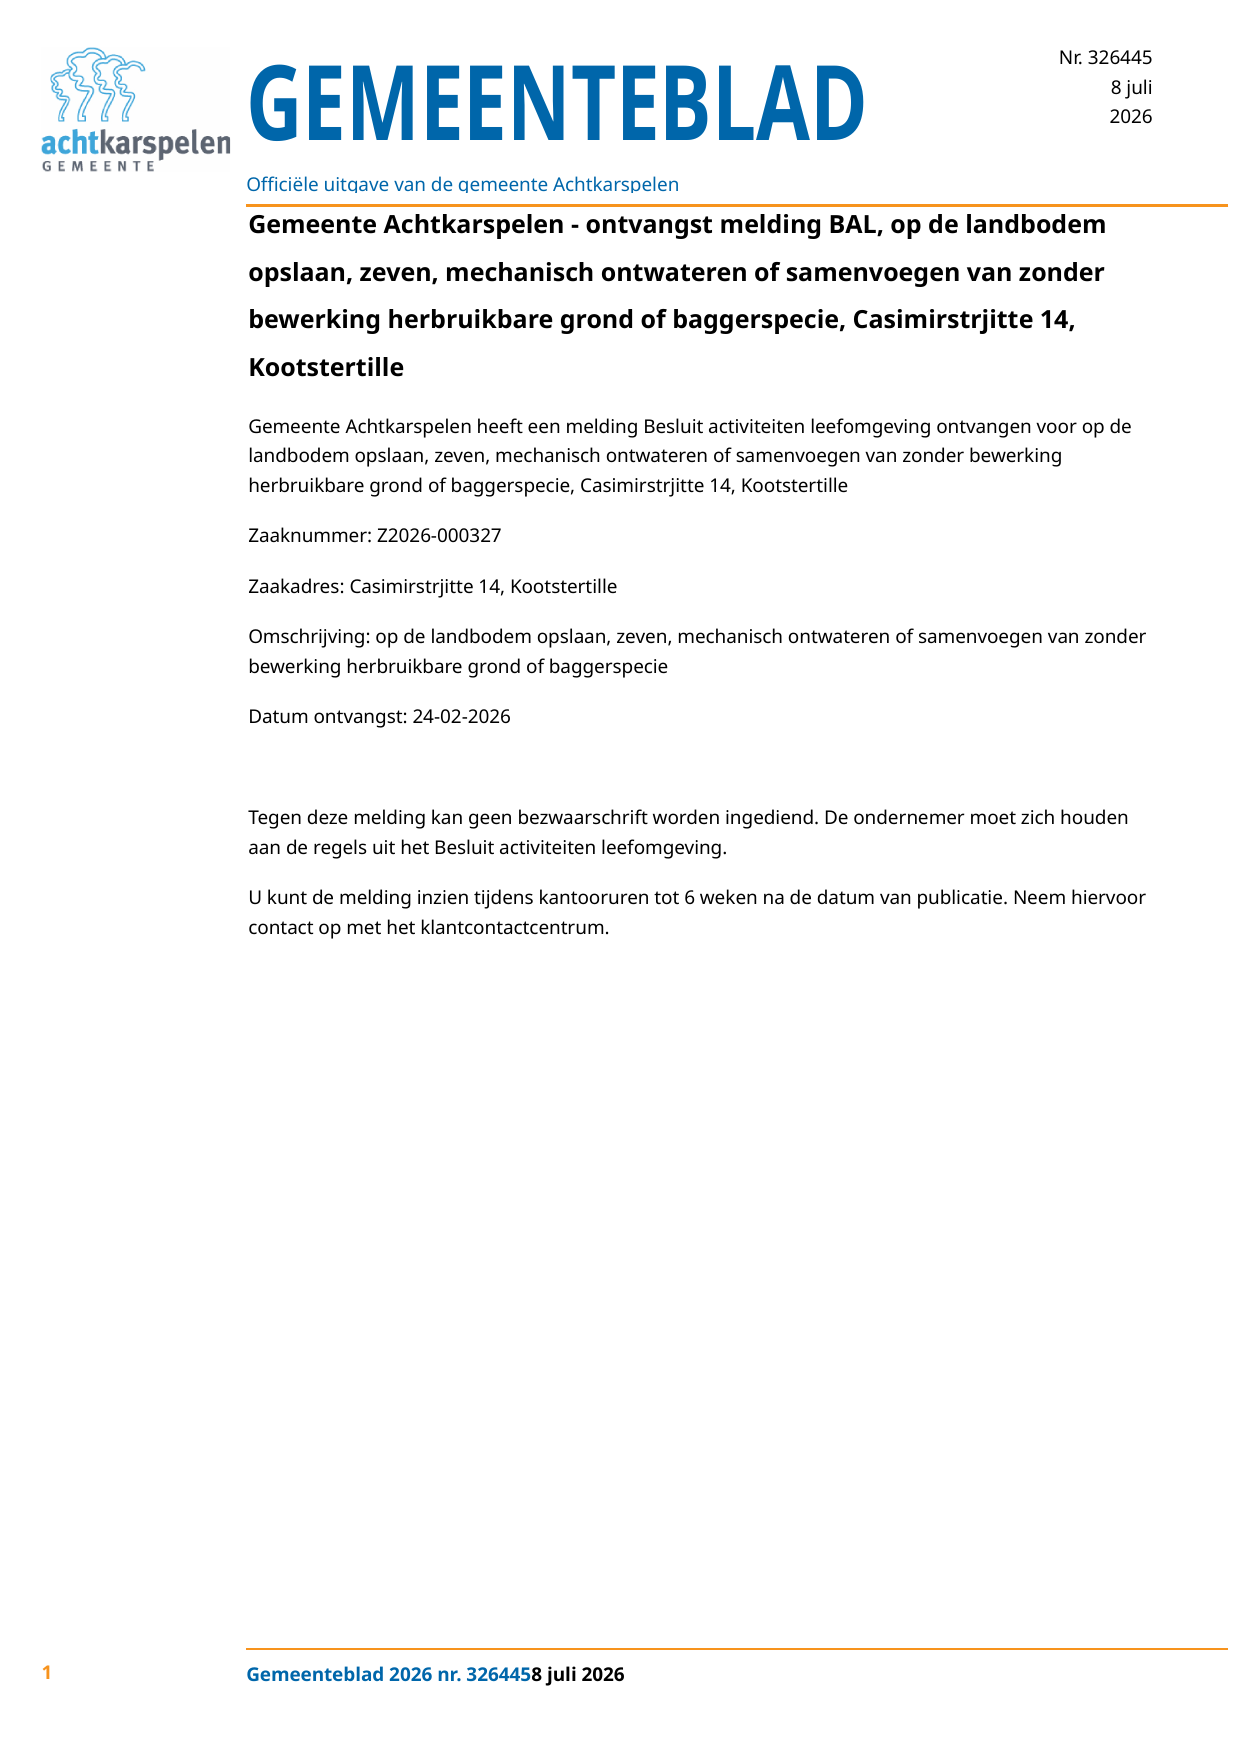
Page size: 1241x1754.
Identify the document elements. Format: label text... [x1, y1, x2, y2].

text Datum ontvangst: 24-02-2026 [248, 703, 1152, 729]
text Zaaknummer: Z2026-000327 [248, 523, 1152, 548]
text Tegen deze melding kan geen bezwaarschrift worden ingediend. De ondernemer moet zich houden aan de regels uit het Besluit activiteiten leefomgeving. [248, 804, 1152, 860]
text Gemeente Achtkarspelen - ontvangst melding BAL, op de landbodem opslaan, zeven, mechanisch ontwateren of samenvoegen van zonder bewerking herbruikbare grond of baggerspecie, Casimirstrjitte 14, Kootstertille [248, 207, 1152, 384]
picture [41, 47, 231, 172]
text Omschrijving: op de landbodem opslaan, zeven, mechanisch ontwateren of samenvoegen van zonder bewerking herbruikbare grond of baggerspecie [248, 623, 1152, 679]
text Zaakadres: Casimirstrjitte 14, Kootstertille [248, 573, 1152, 599]
text U kunt de melding inzien tijdens kantooruren tot 6 weken na de datum van publicatie. Neem hiervoor contact op met het klantcontactcentrum. [248, 884, 1152, 940]
text Gemeente Achtkarspelen heeft een melding Besluit activiteiten leefomgeving ontvangen voor op de landbodem opslaan, zeven, mechanisch ontwateren of samenvoegen van zonder bewerking herbruikbare grond of baggerspecie, Casimirstrjitte 14, Kootstertille [248, 413, 1152, 498]
